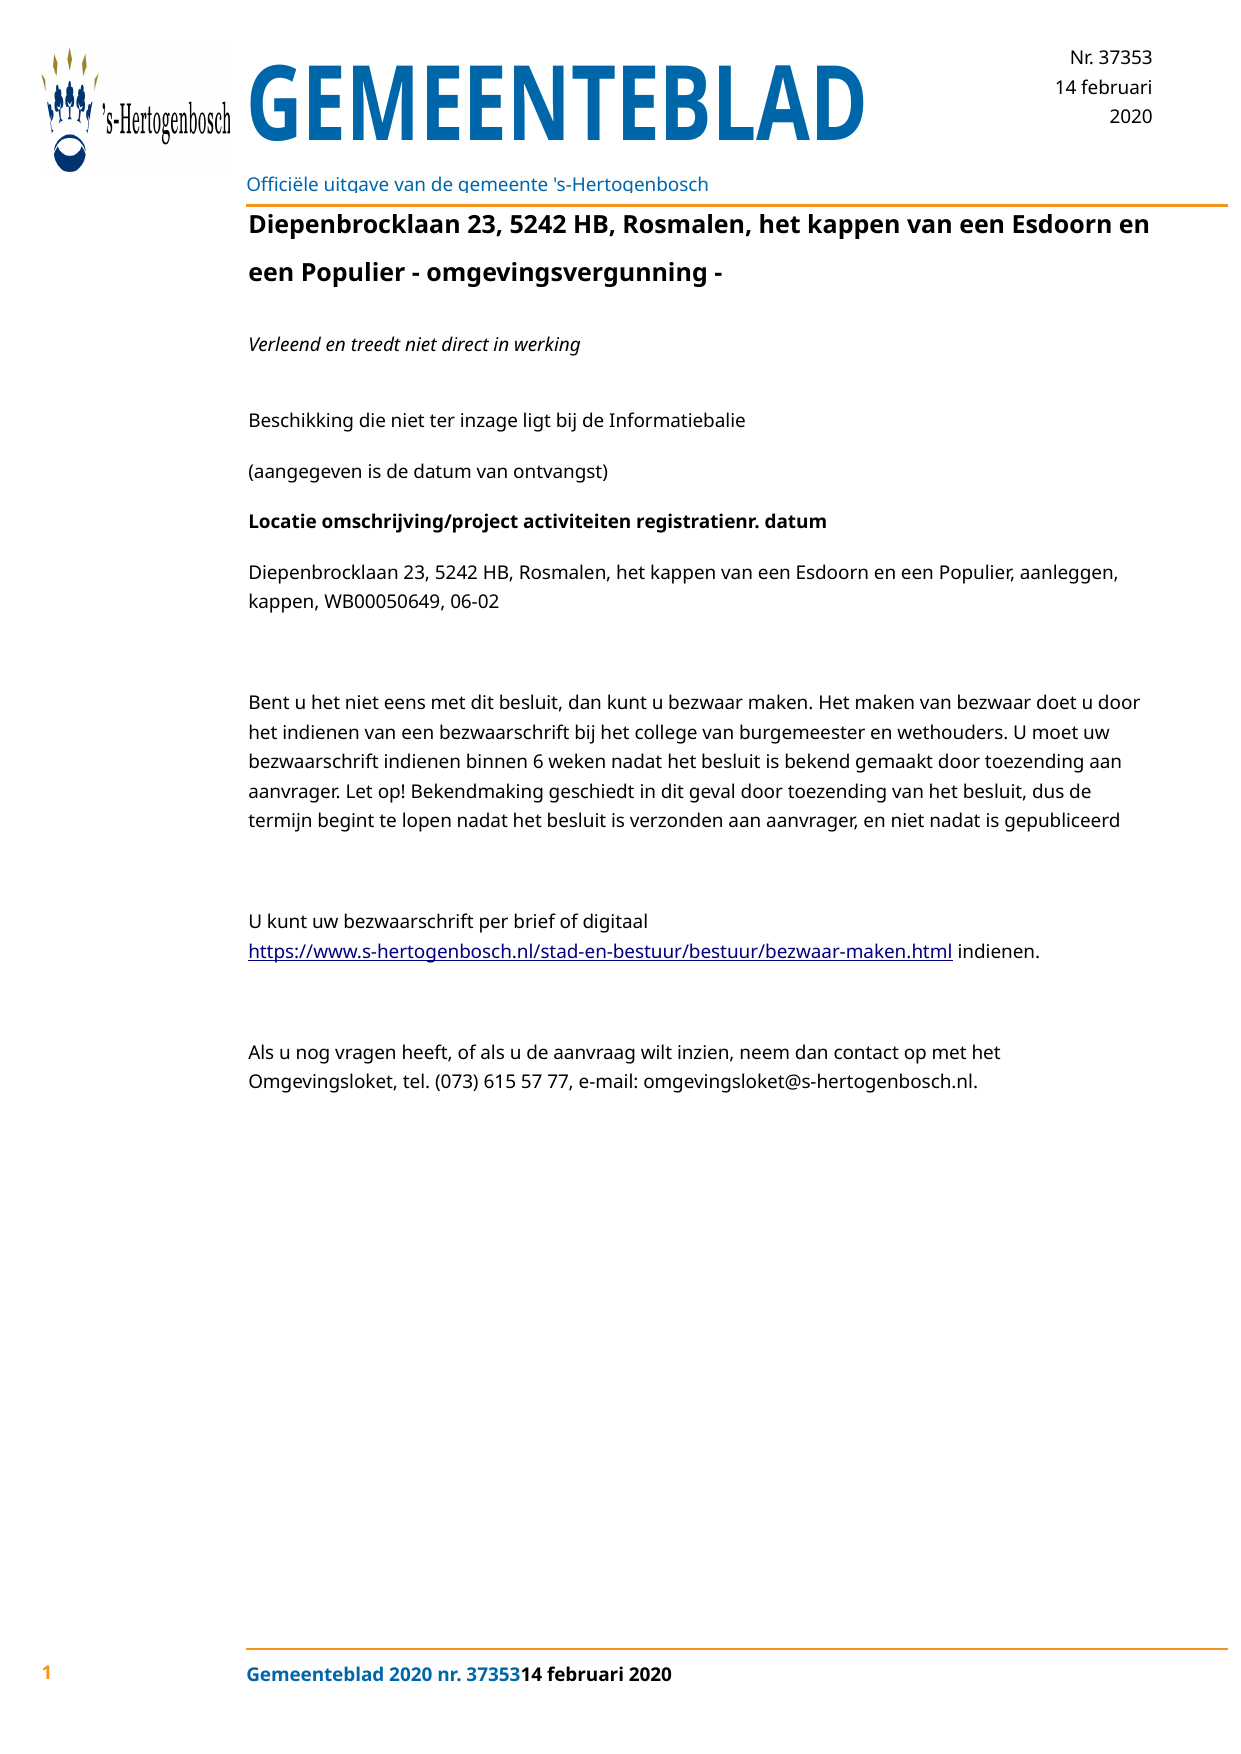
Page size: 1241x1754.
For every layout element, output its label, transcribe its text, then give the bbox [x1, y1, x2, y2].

text Locatie omschrijving/project activiteiten registratienr. datum [248, 508, 1152, 534]
text Diepenbrocklaan 23, 5242 HB, Rosmalen, het kappen van een Esdoorn en een Populier - omgevingsvergunning - [248, 207, 1152, 288]
text U kunt uw bezwaarschrift per brief of digitaal https://www.s-hertogenbosch.nl/stad-en-bestuur/bestuur/bezwaar-maken.html indienen. [248, 908, 1152, 964]
text Diepenbrocklaan 23, 5242 HB, Rosmalen, het kappen van een Esdoorn en een Populier, aanleggen, kappen, WB00050649, 06-02 [248, 559, 1152, 614]
text Verleend en treedt niet direct in werking [248, 331, 1152, 357]
text Als u nog vragen heeft, of als u de aanvraag wilt inzien, neem dan contact op met het Omgevingsloket, tel. (073) 615 57 77, e-mail: omgevingsloket@s-hertogenbosch.nl. [248, 1039, 1152, 1094]
text Beschikking die niet ter inzage ligt bij de Informatiebalie [248, 408, 1152, 433]
picture [41, 47, 231, 172]
text (aangegeven is de datum van ontvangst) [248, 458, 1152, 484]
text Bent u het niet eens met dit besluit, dan kunt u bezwaar maken. Het maken van bezwaar doet u door het indienen van een bezwaarschrift bij het college van burgemeester en wethouders. U moet uw bezwaarschrift indienen binnen 6 weken nadat het besluit is bekend gemaakt door toezending aan aanvrager. Let op! Bekendmaking geschiedt in dit geval door toezending van het besluit, dus de termijn begint te lopen nadat het besluit is verzonden aan aanvrager, en niet nadat is gepubliceerd [248, 689, 1152, 833]
